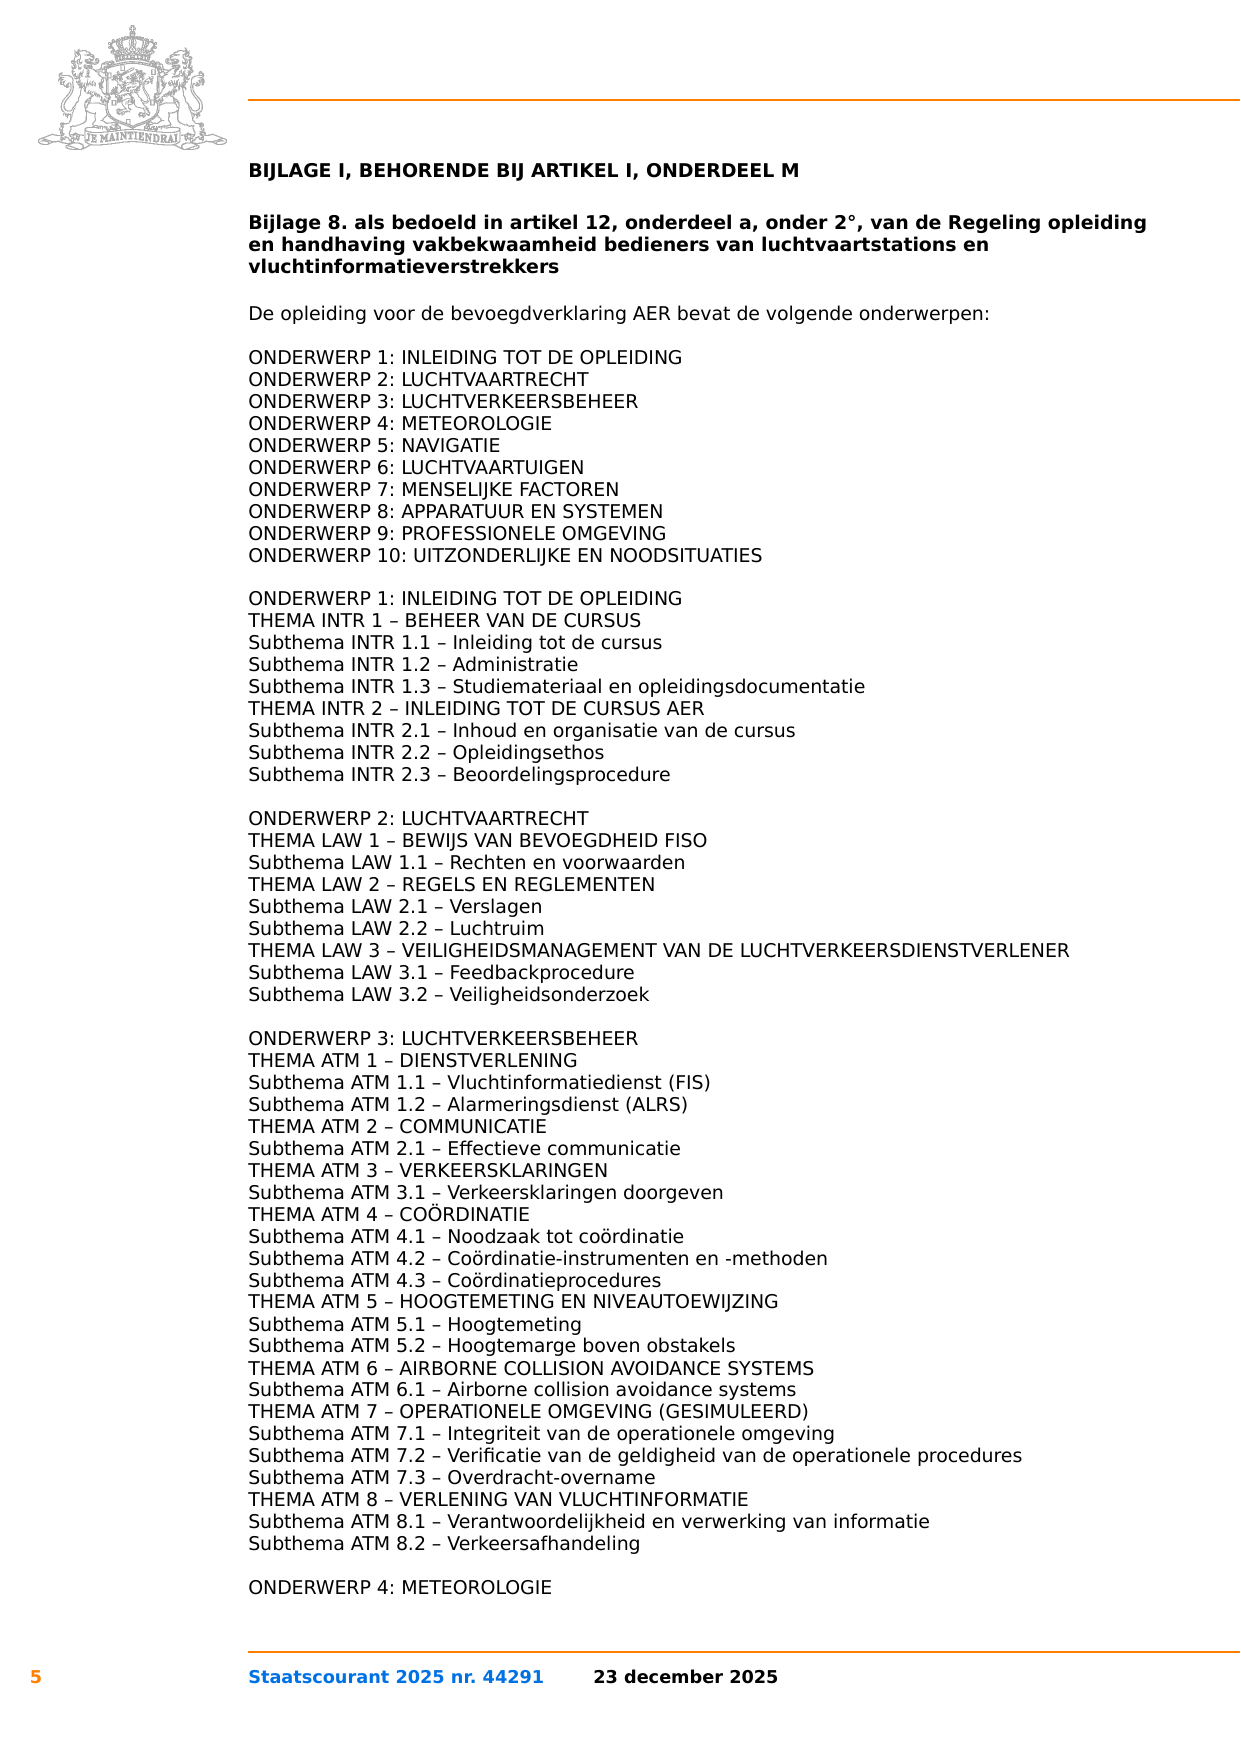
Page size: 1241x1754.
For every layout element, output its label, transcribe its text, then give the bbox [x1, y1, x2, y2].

text THEMA ATM 5 – HOOGTEMETING EN NIVEAUTOEWIJZING [248, 1291, 1163, 1313]
text THEMA LAW 3 – VEILIGHEIDSMANAGEMENT VAN DE LUCHTVERKEERSDIENSTVERLENER [248, 940, 1163, 962]
text THEMA LAW 2 – REGELS EN REGLEMENTEN [248, 874, 1163, 896]
text THEMA ATM 6 – AIRBORNE COLLISION AVOIDANCE SYSTEMS [248, 1357, 1163, 1379]
text THEMA ATM 1 – DIENSTVERLENING [248, 1050, 1163, 1072]
text Subthema INTR 2.2 – Opleidingsethos [248, 742, 1163, 764]
text Subthema INTR 2.3 – Beoordelingsprocedure [248, 764, 1163, 786]
text THEMA ATM 8 – VERLENING VAN VLUCHTINFORMATIE [248, 1489, 1163, 1511]
text Subthema ATM 3.1 – Verkeersklaringen doorgeven [248, 1182, 1163, 1203]
text ONDERWERP 4: METEOROLOGIE [248, 413, 1163, 434]
text ONDERWERP 10: UITZONDERLIJKE EN NOODSITUATIES [248, 544, 1163, 566]
text ONDERWERP 4: METEOROLOGIE [248, 1577, 1163, 1599]
text ONDERWERP 2: LUCHTVAARTRECHT [248, 369, 1163, 391]
text Subthema ATM 2.1 – Effectieve communicatie [248, 1138, 1163, 1159]
text THEMA ATM 4 – COÖRDINATIE [248, 1203, 1163, 1226]
text ONDERWERP 5: NAVIGATIE [248, 434, 1163, 457]
text Subthema ATM 7.2 – Verificatie van de geldigheid van de operationele procedures [248, 1445, 1163, 1467]
subtitle BIJLAGE I, BEHORENDE BIJ ARTIKEL I, ONDERDEEL M [248, 160, 1163, 182]
text Subthema ATM 7.3 – Overdracht-overname [248, 1467, 1163, 1489]
text ONDERWERP 3: LUCHTVERKEERSBEHEER [248, 1028, 1163, 1050]
text Subthema ATM 4.2 – Coördinatie-instrumenten en -methoden [248, 1247, 1163, 1269]
text Subthema ATM 4.1 – Noodzaak tot coördinatie [248, 1226, 1163, 1247]
text De opleiding voor de bevoegdverklaring AER bevat de volgende onderwerpen: [248, 303, 1163, 325]
text Subthema INTR 1.3 – Studiemateriaal en opleidingsdocumentatie [248, 676, 1163, 698]
text Subthema ATM 8.2 – Verkeersafhandeling [248, 1533, 1163, 1555]
text Subthema LAW 2.1 – Verslagen [248, 896, 1163, 918]
text Subthema ATM 5.1 – Hoogtemeting [248, 1313, 1163, 1335]
text ONDERWERP 1: INLEIDING TOT DE OPLEIDING [248, 347, 1163, 369]
text THEMA ATM 7 – OPERATIONELE OMGEVING (GESIMULEERD) [248, 1401, 1163, 1423]
text THEMA INTR 2 – INLEIDING TOT DE CURSUS AER [248, 698, 1163, 720]
text ONDERWERP 9: PROFESSIONELE OMGEVING [248, 522, 1163, 544]
text ONDERWERP 6: LUCHTVAARTUIGEN [248, 457, 1163, 478]
text Subthema ATM 6.1 – Airborne collision avoidance systems [248, 1379, 1163, 1401]
text THEMA INTR 1 – BEHEER VAN DE CURSUS [248, 610, 1163, 632]
text THEMA LAW 1 – BEWIJS VAN BEVOEGDHEID FISO [248, 830, 1163, 852]
text Subthema LAW 3.2 – Veiligheidsonderzoek [248, 984, 1163, 1006]
text Subthema ATM 7.1 – Integriteit van de operationele omgeving [248, 1423, 1163, 1445]
text Subthema LAW 2.2 – Luchtruim [248, 918, 1163, 940]
text ONDERWERP 7: MENSELIJKE FACTOREN [248, 478, 1163, 501]
text THEMA ATM 2 – COMMUNICATIE [248, 1116, 1163, 1138]
text Subthema INTR 2.1 – Inhoud en organisatie van de cursus [248, 720, 1163, 742]
text Subthema ATM 4.3 – Coördinatieprocedures [248, 1269, 1163, 1291]
text ONDERWERP 2: LUCHTVAARTRECHT [248, 808, 1163, 830]
text THEMA ATM 3 – VERKEERSKLARINGEN [248, 1159, 1163, 1182]
text Subthema ATM 5.2 – Hoogtemarge boven obstakels [248, 1335, 1163, 1357]
text Subthema ATM 1.1 – Vluchtinformatiedienst (FIS) [248, 1072, 1163, 1094]
text ONDERWERP 8: APPARATUUR EN SYSTEMEN [248, 501, 1163, 522]
text Subthema ATM 1.2 – Alarmeringsdienst (ALRS) [248, 1094, 1163, 1116]
text ONDERWERP 3: LUCHTVERKEERSBEHEER [248, 391, 1163, 413]
text ONDERWERP 1: INLEIDING TOT DE OPLEIDING [248, 588, 1163, 610]
text Subthema LAW 1.1 – Rechten en voorwaarden [248, 852, 1163, 874]
text Subthema INTR 1.2 – Administratie [248, 654, 1163, 676]
text Subthema INTR 1.1 – Inleiding tot de cursus [248, 632, 1163, 654]
text Subthema LAW 3.1 – Feedbackprocedure [248, 962, 1163, 984]
text Subthema ATM 8.1 – Verantwoordelijkheid en verwerking van informatie [248, 1511, 1163, 1533]
subtitle Bijlage 8. als bedoeld in artikel 12, onderdeel a, onder 2°, van de Regeling opleiding en handhaving vakbekwaamheid bedieners van luchtvaartstations en vluchtinformatieverstrekkers [248, 212, 1163, 278]
picture [38, 25, 227, 150]
